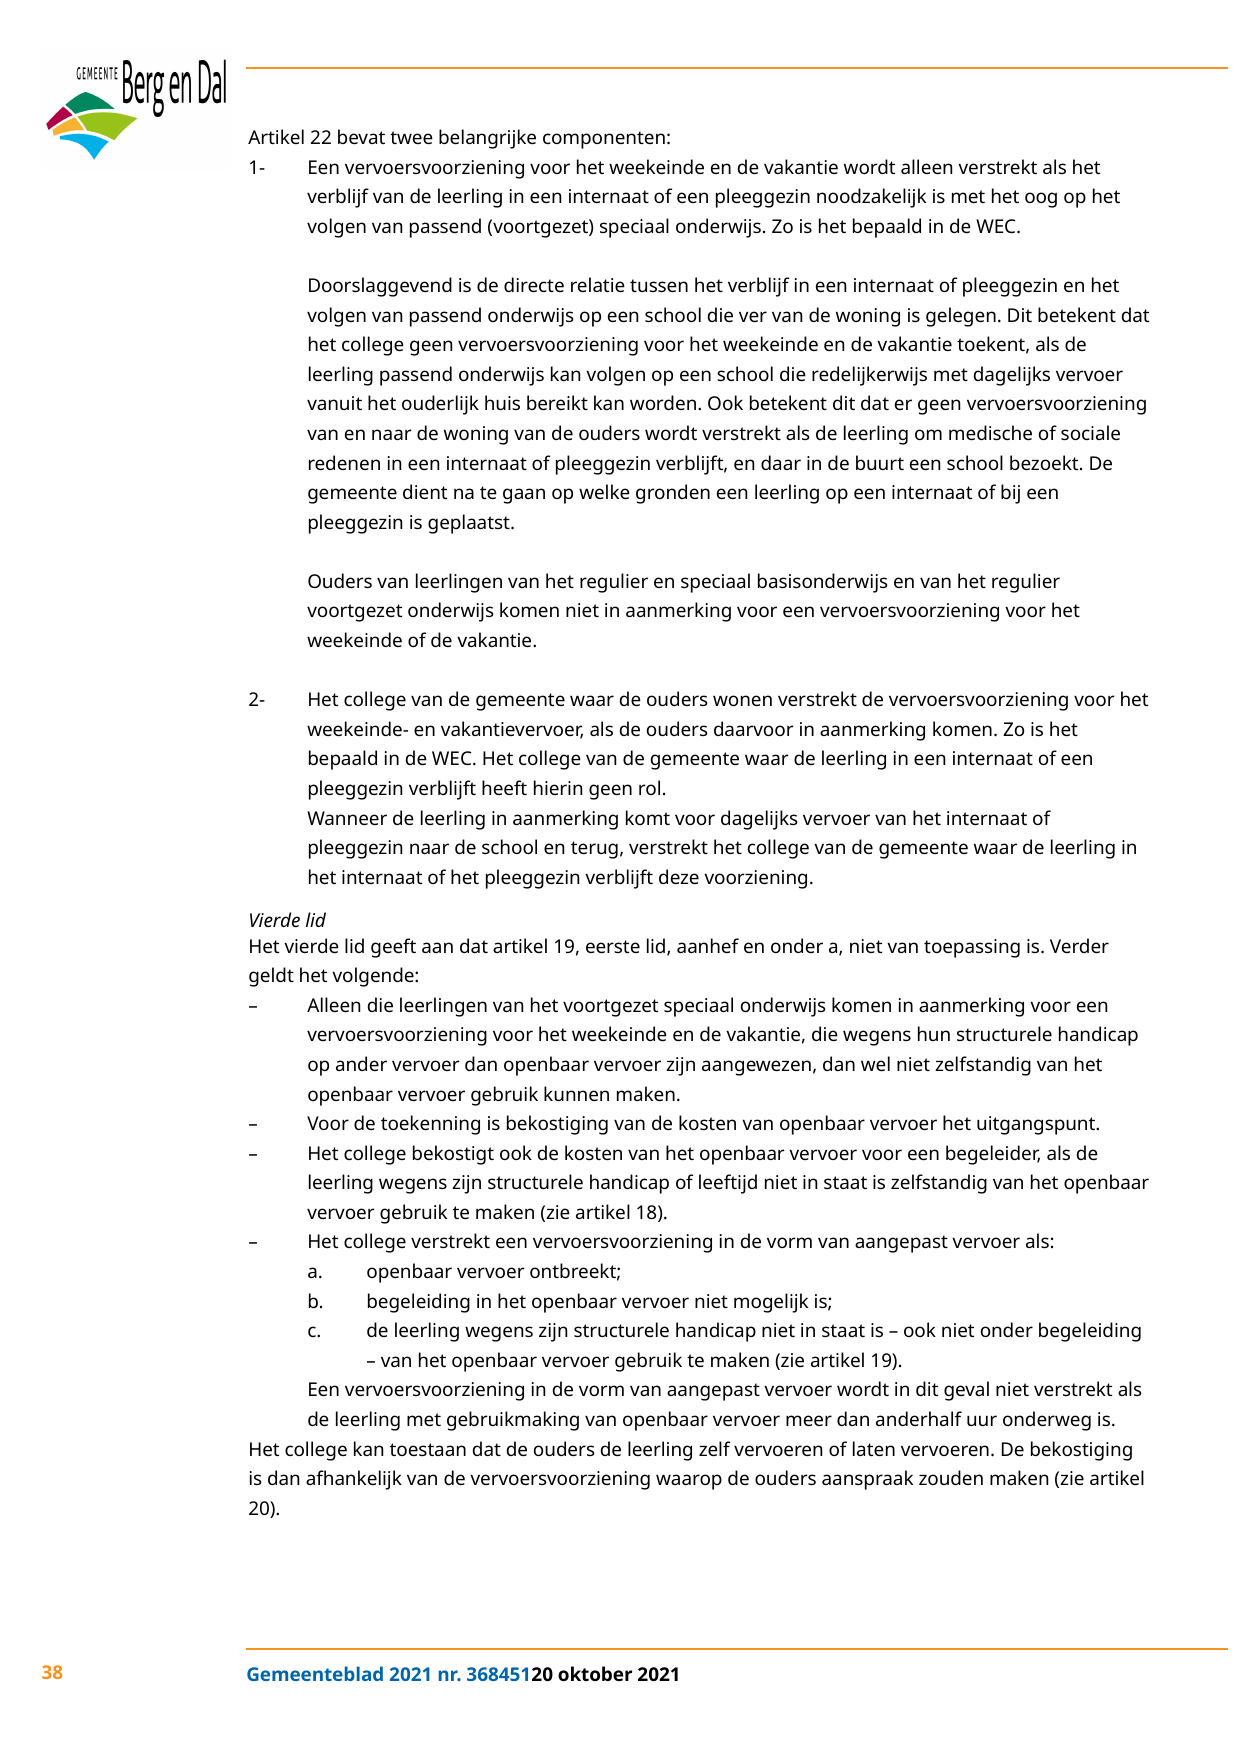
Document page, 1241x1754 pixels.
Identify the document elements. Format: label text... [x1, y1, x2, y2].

list Doorslaggevend is de directe relatie tussen het verblijf in een internaat of pleeggezin en het volgen van passend onderwijs op een school die ver van de woning is gelegen. Dit betekent dat het college geen vervoersvoorziening voor het weekeinde en de vakantie toekent, als de leerling passend onderwijs kan volgen op een school die redelijkerwijs met dagelijks vervoer vanuit het ouderlijk huis bereikt kan worden. Ook betekent dit dat er geen vervoersvoorziening van en naar de woning van de ouders wordt verstrekt als de leerling om medische of sociale redenen in een internaat of pleeggezin verblijft, en daar in de buurt een school bezoekt. De gemeente dient na te gaan op welke gronden een leerling op een internaat of bij een pleeggezin is geplaatst. [248, 272, 1152, 535]
list Het college verstrekt een vervoersvoorziening in de vorm van aangepast vervoer als: [248, 1229, 1152, 1254]
list de leerling wegens zijn structurele handicap niet in staat is – ook niet onder begeleiding – van het openbaar vervoer gebruik te maken (zie artikel 19). [307, 1317, 1152, 1373]
list Het college bekostigt ook de kosten van het openbaar vervoer voor een begeleider, als de leerling wegens zijn structurele handicap of leeftijd niet in staat is zelfstandig van het openbaar vervoer gebruik te maken (zie artikel 18). [248, 1140, 1152, 1225]
text Het college kan toestaan dat de ouders de leerling zelf vervoeren of laten vervoeren. De bekostiging is dan afhankelijk van de vervoersvoorziening waarop de ouders aanspraak zouden maken (zie artikel 20). [248, 1436, 1152, 1521]
list Een vervoersvoorziening in de vorm van aangepast vervoer wordt in dit geval niet verstrekt als de leerling met gebruikmaking van openbaar vervoer meer dan anderhalf uur onderweg is. [248, 1377, 1152, 1432]
list Wanneer de leerling in aanmerking komt voor dagelijks vervoer van het internaat of pleeggezin naar de school en terug, verstrekt het college van de gemeente waar de leerling in het internaat of het pleeggezin verblijft deze voorziening. [248, 805, 1152, 890]
text Het vierde lid geeft aan dat artikel 19, eerste lid, aanhef en onder a, niet van toepassing is. Verder geldt het volgende: [248, 933, 1152, 988]
list begeleiding in het openbaar vervoer niet mogelijk is; [307, 1288, 1152, 1313]
list Voor de toekenning is bekostiging van de kosten van openbaar vervoer het uitgangspunt. [248, 1110, 1152, 1136]
picture [41, 47, 231, 172]
list Ouders van leerlingen van het regulier en speciaal basisonderwijs en van het regulier voortgezet onderwijs komen niet in aanmerking voor een vervoersvoorziening voor het weekeinde of de vakantie. [248, 568, 1152, 653]
list Een vervoersvoorziening voor het weekeinde en de vakantie wordt alleen verstrekt als het verblijf van de leerling in een internaat of een pleeggezin noodzakelijk is met het oog op het volgen van passend (voortgezet) speciaal onderwijs. Zo is het bepaald in de WEC. [248, 154, 1152, 239]
text Vierde lid [248, 907, 1152, 933]
text Artikel 22 bevat twee belangrijke componenten: [248, 124, 1152, 150]
list Alleen die leerlingen van het voortgezet speciaal onderwijs komen in aanmerking voor een vervoersvoorziening voor het weekeinde en de vakantie, die wegens hun structurele handicap op ander vervoer dan openbaar vervoer zijn aangewezen, dan wel niet zelfstandig van het openbaar vervoer gebruik kunnen maken. [248, 992, 1152, 1106]
list openbaar vervoer ontbreekt; [307, 1258, 1152, 1284]
list Het college van de gemeente waar de ouders wonen verstrekt de vervoersvoorziening voor het weekeinde- en vakantievervoer, als de ouders daarvoor in aanmerking komen. Zo is het bepaald in de WEC. Het college van de gemeente waar de leerling in een internaat of een pleeggezin verblijft heeft hierin geen rol. [248, 686, 1152, 801]
